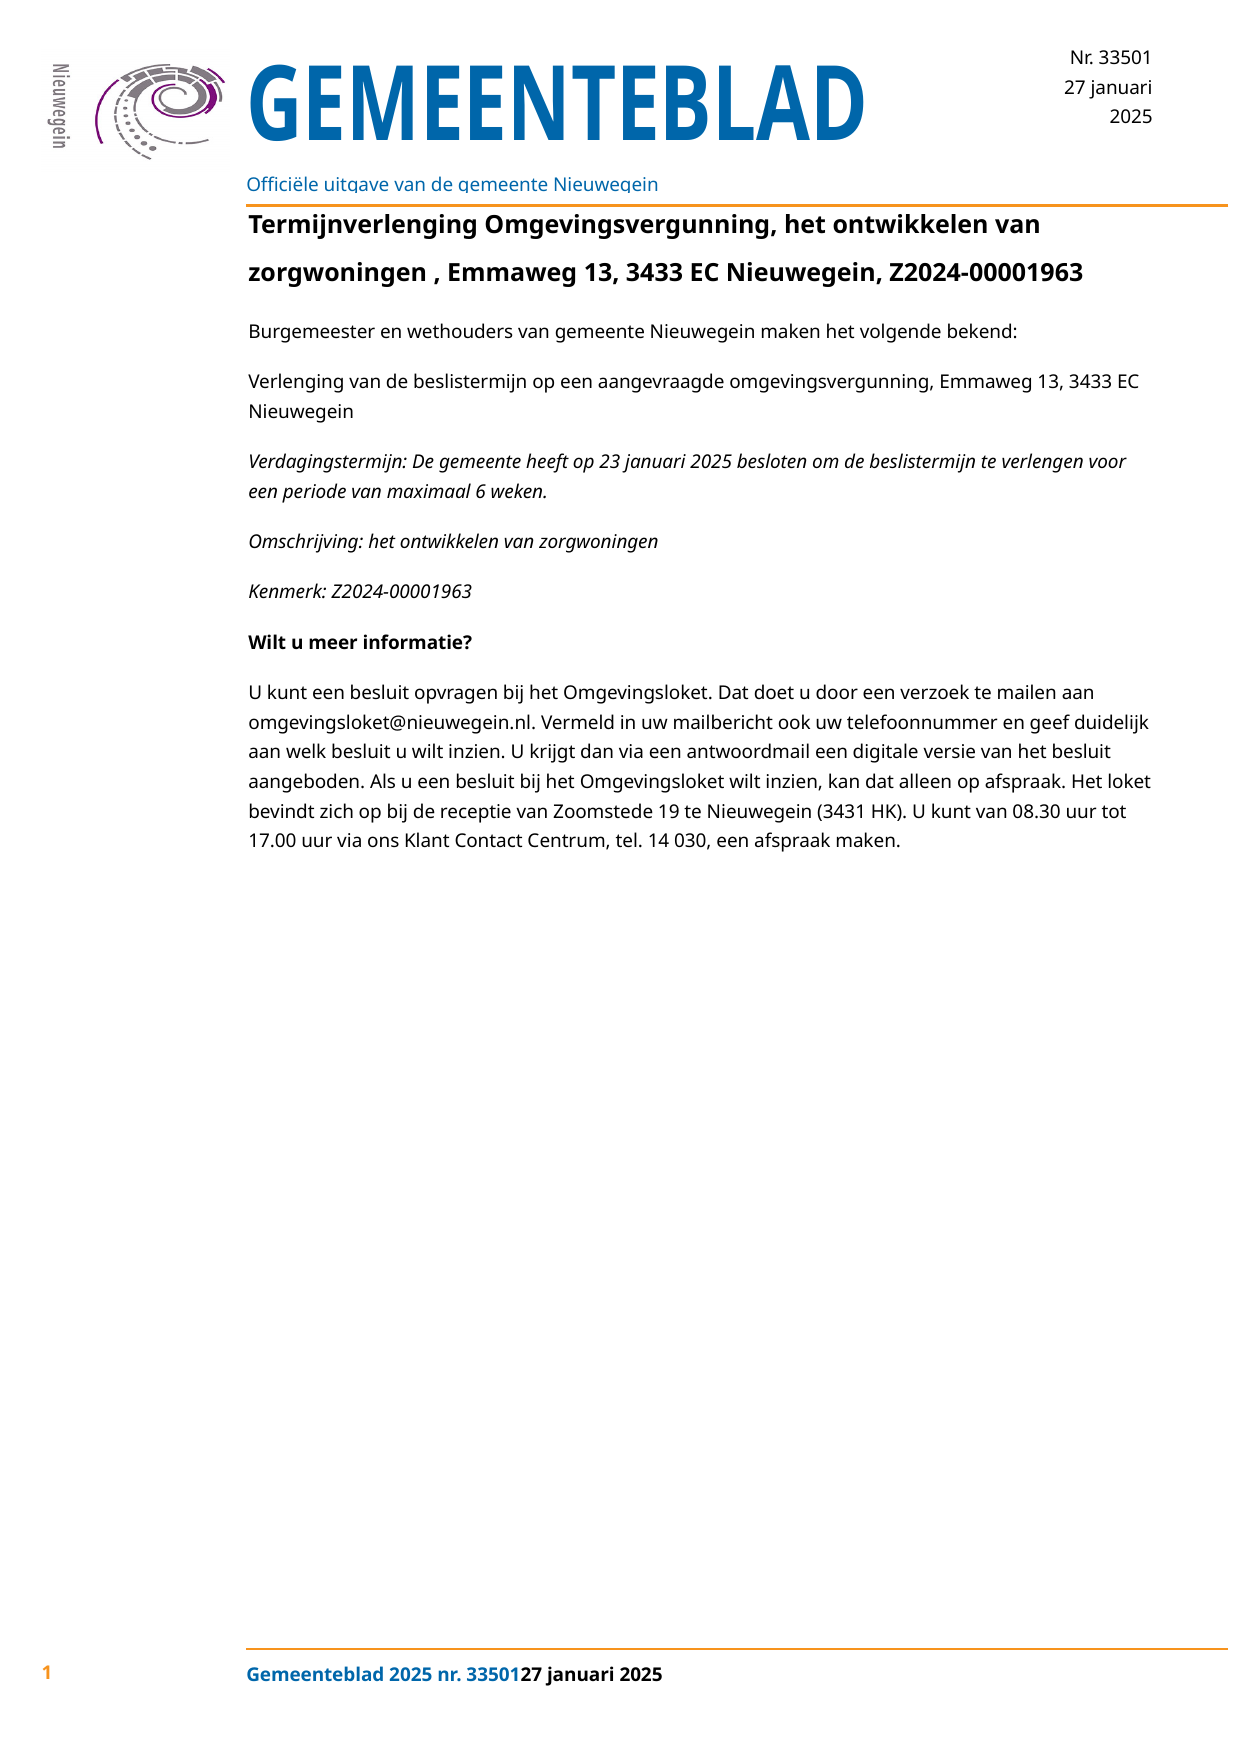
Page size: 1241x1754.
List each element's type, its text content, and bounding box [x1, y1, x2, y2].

text Termijnverlenging Omgevingsvergunning, het ontwikkelen van zorgwoningen , Emmaweg 13, 3433 EC Nieuwegein, Z2024-00001963 [248, 207, 1152, 288]
text Kenmerk: Z2024-00001963 [248, 579, 1152, 604]
picture [41, 47, 231, 172]
text Verlenging van de beslistermijn op een aangevraagde omgevingsvergunning, Emmaweg 13, 3433 EC Nieuwegein [248, 368, 1152, 424]
text Verdagingstermijn: De gemeente heeft op 23 januari 2025 besloten om de beslistermijn te verlengen voor een periode van maximaal 6 weken. [248, 448, 1152, 504]
text U kunt een besluit opvragen bij het Omgevingsloket. Dat doet u door een verzoek te mailen aan omgevingsloket@nieuwegein.nl. Vermeld in uw mailbericht ook uw telefoonnummer en geef duidelijk aan welk besluit u wilt inzien. U krijgt dan via een antwoordmail een digitale versie van het besluit aangeboden. Als u een besluit bij het Omgevingsloket wilt inzien, kan dat alleen op afspraak. Het loket bevindt zich op bij de receptie van Zoomstede 19 te Nieuwegein (3431 HK). U kunt van 08.30 uur tot 17.00 uur via ons Klant Contact Centrum, tel. 14 030, een afspraak maken. [248, 679, 1152, 853]
text Wilt u meer informatie? [248, 629, 1152, 655]
text Omschrijving: het ontwikkelen van zorgwoningen [248, 528, 1152, 554]
text Burgemeester en wethouders van gemeente Nieuwegein maken het volgende bekend: [248, 318, 1152, 344]
